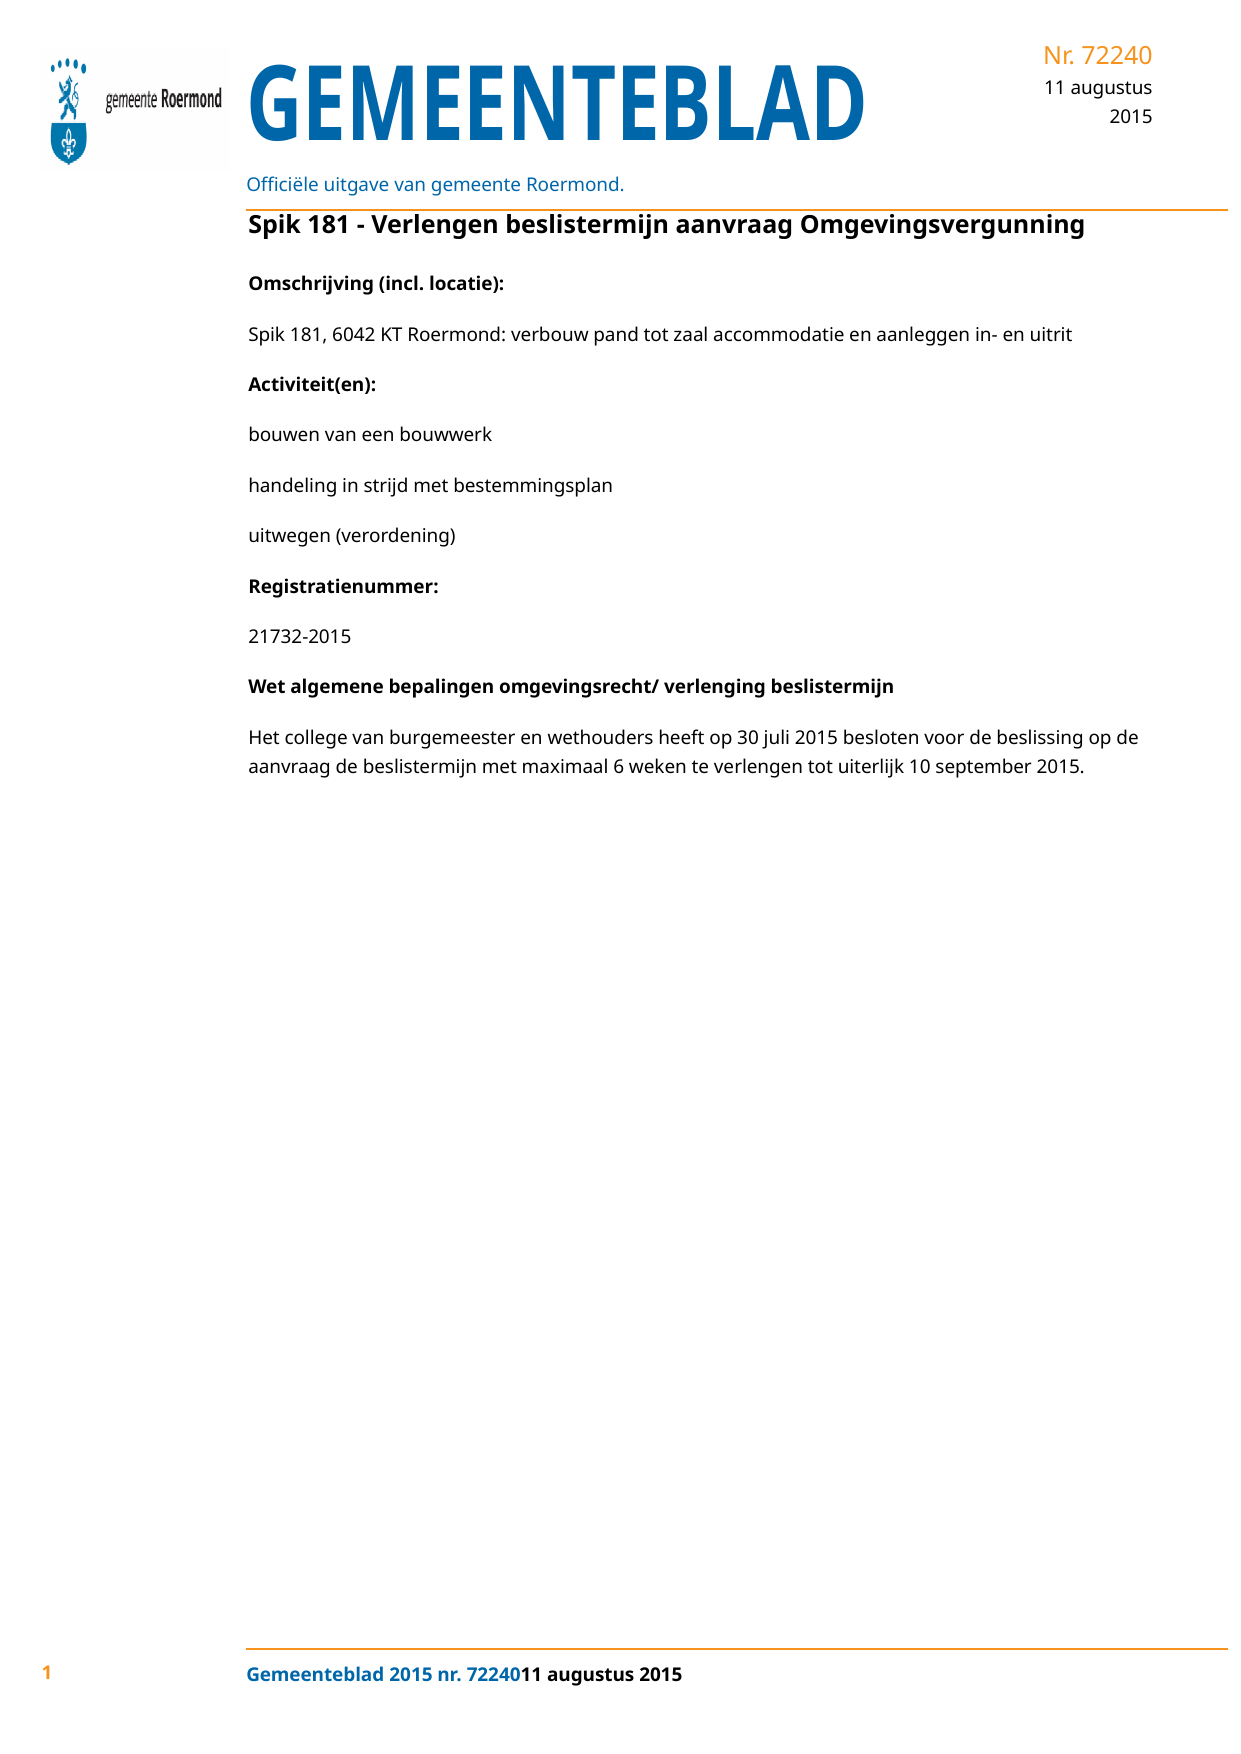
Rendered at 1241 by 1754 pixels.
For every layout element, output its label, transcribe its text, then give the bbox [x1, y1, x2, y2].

text handeling in strijd met bestemmingsplan [248, 472, 1152, 498]
text Spik 181, 6042 KT Roermond: verbouw pand tot zaal accommodatie en aanleggen in- en uitrit [248, 321, 1152, 346]
picture [41, 47, 231, 172]
text Registratienummer: [248, 573, 1152, 598]
text bouwen van een bouwwerk [248, 422, 1152, 447]
text Wet algemene bepalingen omgevingsrecht/ verlenging beslistermijn [248, 674, 1152, 699]
text Activiteit(en): [248, 371, 1152, 397]
text Spik 181 - Verlengen beslistermijn aanvraag Omgevingsvergunning [248, 211, 1152, 241]
text uitwegen (verordening) [248, 522, 1152, 548]
text Het college van burgemeester en wethouders heeft op 30 juli 2015 besloten voor de beslissing op de aanvraag de beslistermijn met maximaal 6 weken te verlengen tot uiterlijk 10 september 2015. [248, 724, 1152, 779]
text 21732-2015 [248, 623, 1152, 649]
text Omschrijving (incl. locatie): [248, 270, 1152, 296]
